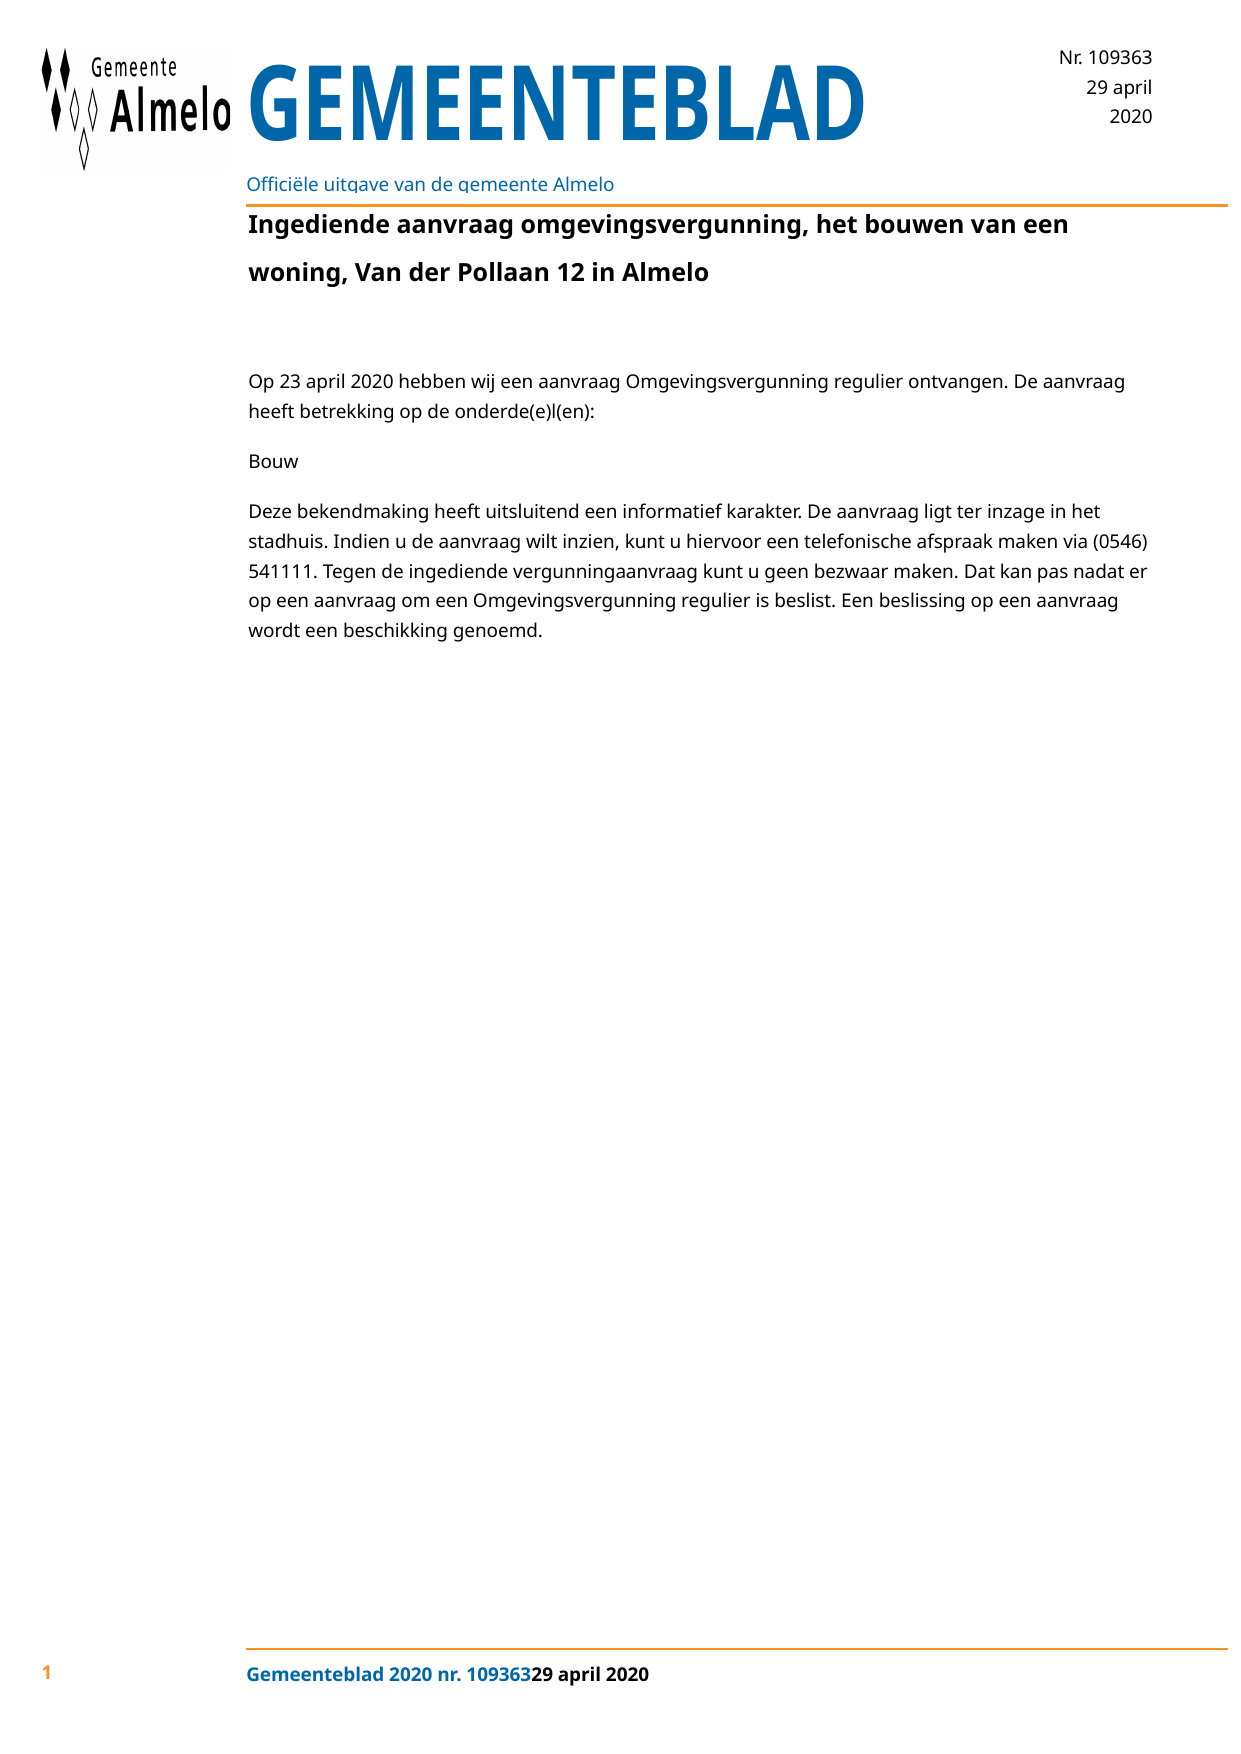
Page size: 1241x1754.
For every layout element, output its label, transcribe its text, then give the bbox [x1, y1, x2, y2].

text Op 23 april 2020 hebben wij een aanvraag Omgevingsvergunning regulier ontvangen. De aanvraag heeft betrekking op de onderde(e)l(en): [248, 368, 1152, 424]
text Bouw [248, 448, 1152, 474]
text Ingediende aanvraag omgevingsvergunning, het bouwen van een woning, Van der Pollaan 12 in Almelo [248, 207, 1152, 288]
picture [41, 47, 231, 172]
text Deze bekendmaking heeft uitsluitend een informatief karakter. De aanvraag ligt ter inzage in het stadhuis. Indien u de aanvraag wilt inzien, kunt u hiervoor een telefonische afspraak maken via (0546) 541111. Tegen de ingediende vergunningaanvraag kunt u geen bezwaar maken. Dat kan pas nadat er op een aanvraag om een Omgevingsvergunning regulier is beslist. Een beslissing op een aanvraag wordt een beschikking genoemd. [248, 499, 1152, 643]
